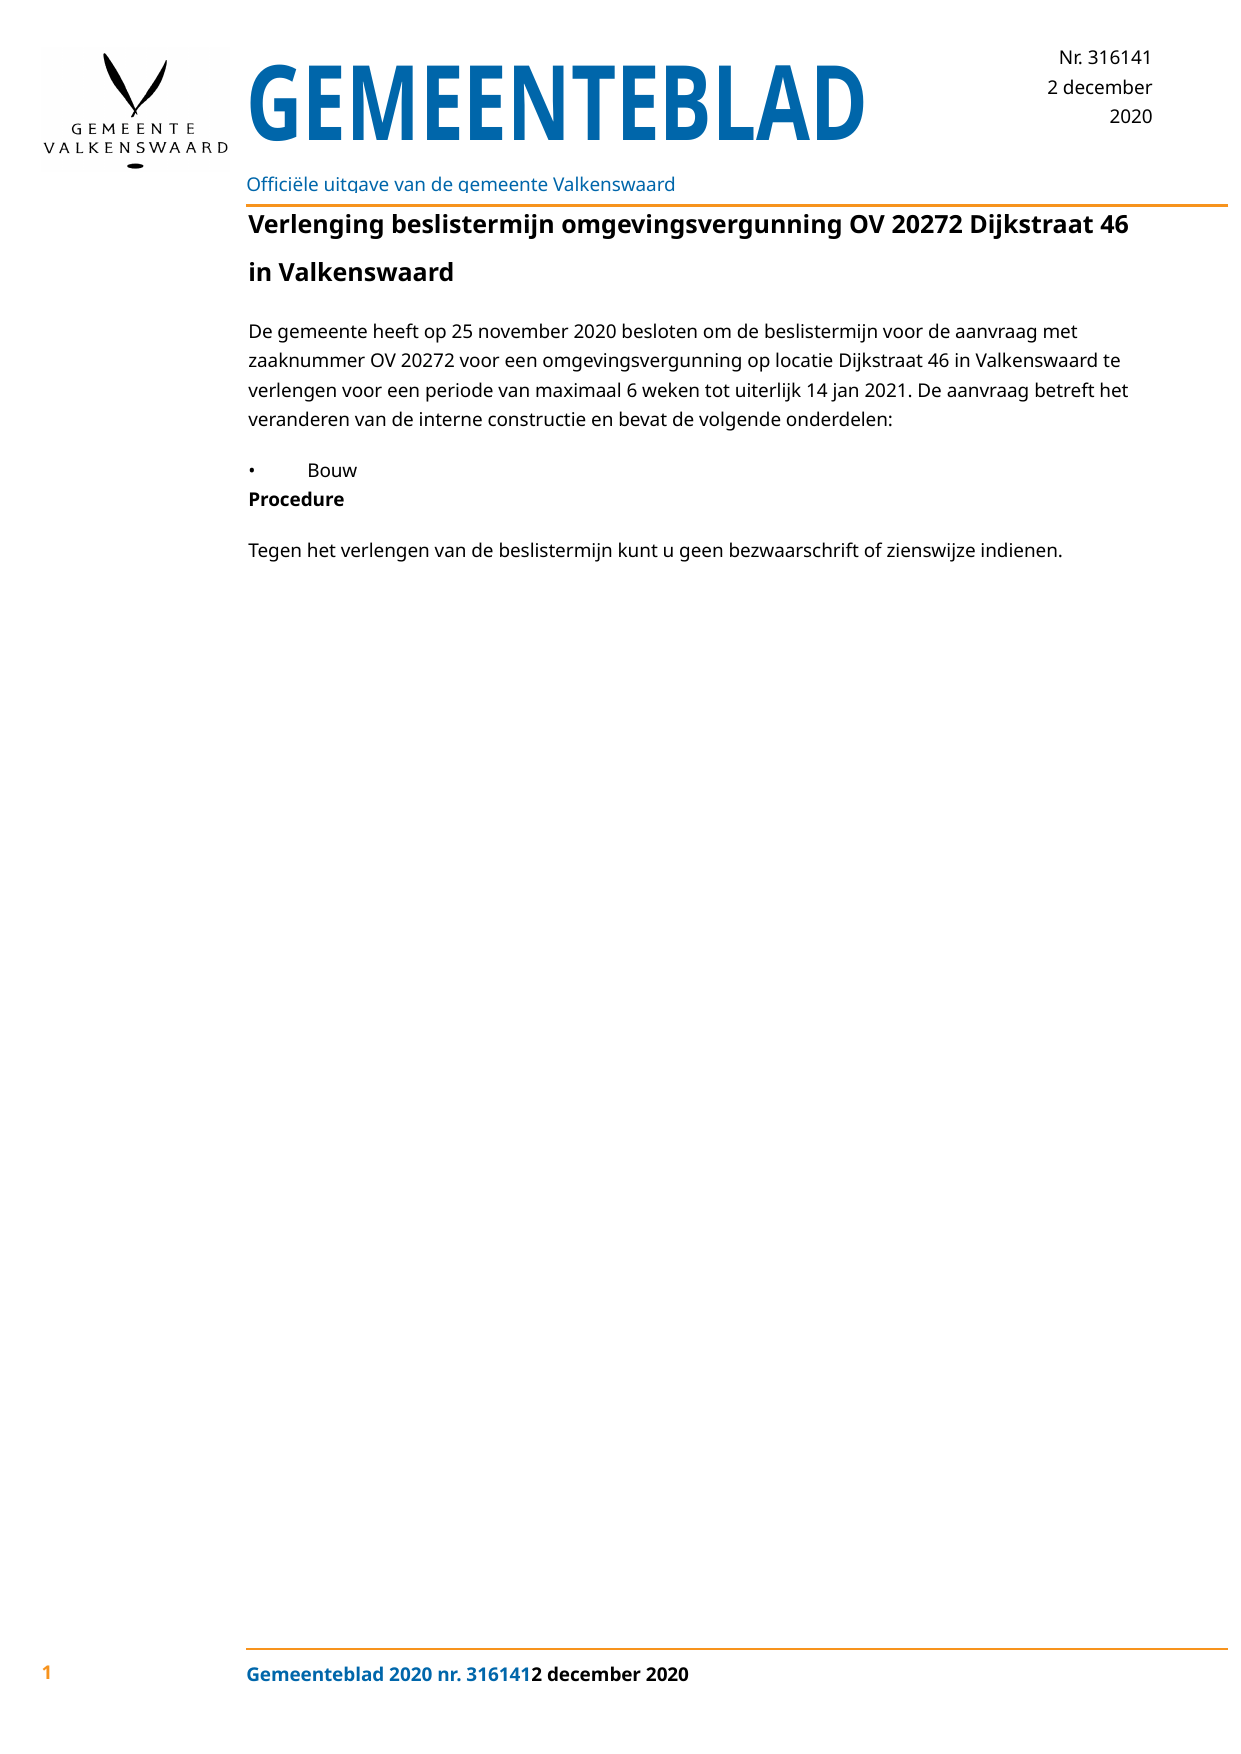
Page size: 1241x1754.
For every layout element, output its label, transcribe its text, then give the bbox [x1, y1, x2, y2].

text Tegen het verlengen van de beslistermijn kunt u geen bezwaarschrift of zienswijze indienen. [248, 537, 1152, 563]
list Bouw [248, 457, 1152, 483]
picture [41, 47, 231, 172]
text Verlenging beslistermijn omgevingsvergunning OV 20272 Dijkstraat 46 in Valkenswaard [248, 207, 1152, 288]
text Procedure [248, 487, 1152, 512]
text De gemeente heeft op 25 november 2020 besloten om de beslistermijn voor de aanvraag met zaaknummer OV 20272 voor een omgevingsvergunning op locatie Dijkstraat 46 in Valkenswaard te verlengen voor een periode van maximaal 6 weken tot uiterlijk 14 jan 2021. De aanvraag betreft het veranderen van de interne constructie en bevat de volgende onderdelen: [248, 318, 1152, 432]
